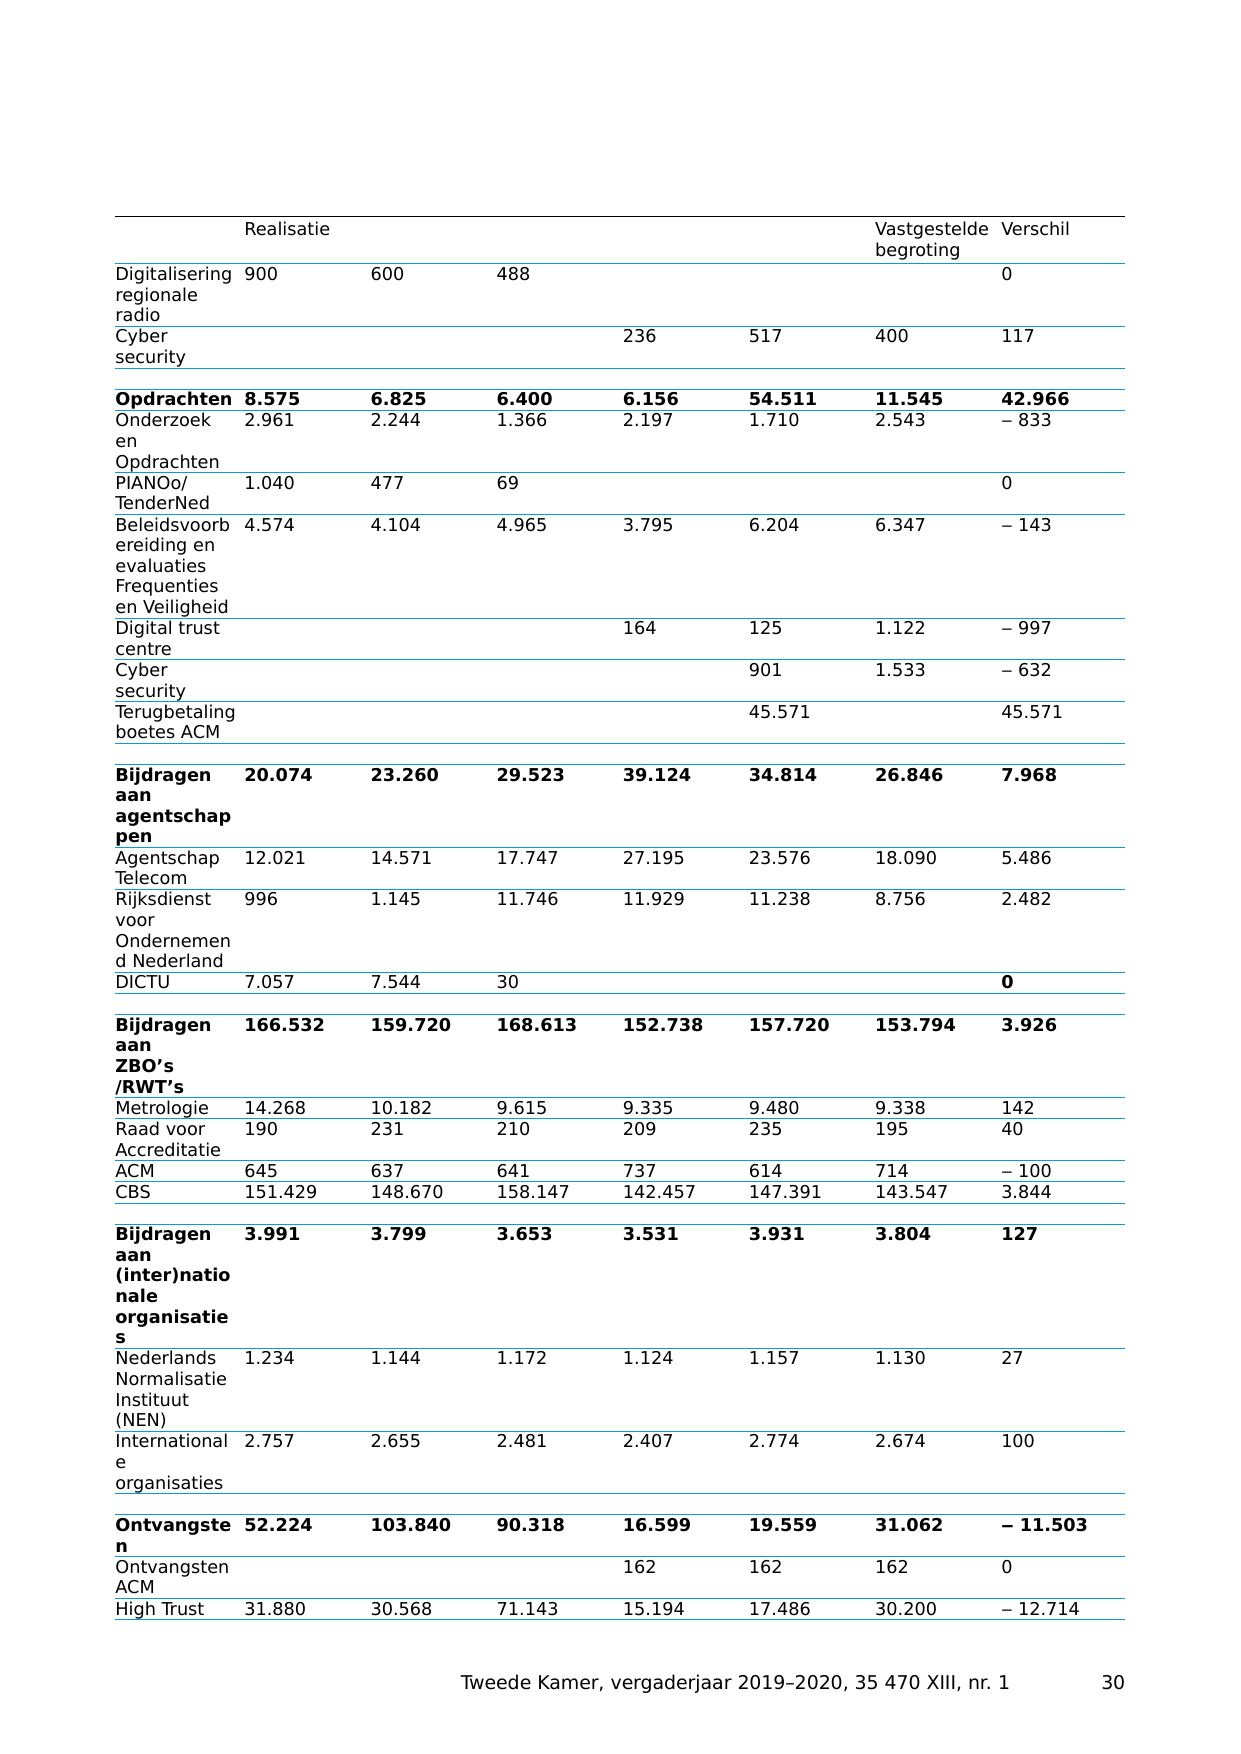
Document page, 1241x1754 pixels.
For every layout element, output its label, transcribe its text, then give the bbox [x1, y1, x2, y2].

table_cell [115, 744, 241, 764]
table_cell ‒ 12.714 [998, 1599, 1125, 1619]
table_cell 2.407 [620, 1432, 746, 1493]
table_cell [998, 1204, 1125, 1223]
table_cell [872, 473, 998, 514]
table_cell 162 [746, 1557, 872, 1598]
table_cell 162 [872, 1557, 998, 1598]
table_cell [746, 973, 872, 993]
table_cell [241, 994, 367, 1014]
table_cell 2.481 [494, 1432, 620, 1493]
table_cell [241, 660, 367, 701]
table_cell 195 [872, 1119, 998, 1160]
table_cell 1.710 [746, 411, 872, 472]
table_cell [620, 264, 746, 326]
table_cell [115, 217, 241, 263]
table_cell 127 [998, 1225, 1125, 1348]
table_cell [494, 994, 620, 1014]
table_cell [494, 1494, 620, 1514]
table_cell 0 [998, 264, 1125, 326]
table_cell [872, 744, 998, 764]
table_cell 103.840 [368, 1515, 493, 1556]
table_cell [620, 660, 746, 701]
table_cell Ontvangsten [115, 1515, 241, 1556]
table_cell 34.814 [746, 765, 872, 847]
table_cell 151.429 [241, 1182, 367, 1202]
table_cell 164 [620, 619, 746, 659]
table_cell [998, 1494, 1125, 1514]
table_cell 9.480 [746, 1098, 872, 1118]
table_cell 30.568 [368, 1599, 493, 1619]
table_cell 27 [998, 1349, 1125, 1431]
table_cell 0 [998, 473, 1125, 514]
table_cell [368, 994, 493, 1014]
table_cell [620, 473, 746, 514]
table_cell 40 [998, 1119, 1125, 1160]
table_cell High Trust [115, 1599, 241, 1619]
table_cell 236 [620, 327, 746, 367]
table_cell PIANOo/TenderNed [115, 473, 241, 514]
table_cell [115, 994, 241, 1014]
table_cell ‒ 100 [998, 1161, 1125, 1181]
table_cell 1.234 [241, 1349, 367, 1431]
table_cell 143.547 [872, 1182, 998, 1202]
table_cell ‒ 11.503 [998, 1515, 1125, 1556]
table_cell CBS [115, 1182, 241, 1202]
table_cell 4.104 [368, 515, 493, 618]
table_cell 27.195 [620, 848, 746, 889]
table_cell 6.156 [620, 390, 746, 410]
table_cell 2.655 [368, 1432, 493, 1493]
table_cell 901 [746, 660, 872, 701]
table_cell 39.124 [620, 765, 746, 847]
table_cell 209 [620, 1119, 746, 1160]
table_cell [368, 744, 493, 764]
table_cell Rijksdienst voor Ondernemend Nederland [115, 890, 241, 972]
table_cell Verschil [998, 217, 1125, 263]
table_cell 15.194 [620, 1599, 746, 1619]
table_cell [998, 994, 1125, 1014]
table_cell 1.130 [872, 1349, 998, 1431]
table_cell [368, 702, 493, 743]
table_cell 900 [241, 264, 367, 326]
table_cell 162 [620, 1557, 746, 1598]
table_cell 2.674 [872, 1432, 998, 1493]
table_cell [494, 619, 620, 659]
table_cell Raad voor Accreditatie [115, 1119, 241, 1160]
table_cell 23.260 [368, 765, 493, 847]
table_cell 7.057 [241, 973, 367, 993]
table_cell 14.268 [241, 1098, 367, 1118]
table_cell 5.486 [998, 848, 1125, 889]
table_cell [620, 702, 746, 743]
table_cell [872, 264, 998, 326]
table_cell 1.533 [872, 660, 998, 701]
table_cell 11.929 [620, 890, 746, 972]
table_cell [494, 1204, 620, 1223]
table_cell [494, 660, 620, 701]
table_cell 117 [998, 327, 1125, 367]
table_cell 11.545 [872, 390, 998, 410]
table_cell 231 [368, 1119, 493, 1160]
table_cell [368, 1494, 493, 1514]
table_cell 7.968 [998, 765, 1125, 847]
table_cell 157.720 [746, 1015, 872, 1097]
table_cell 16.599 [620, 1515, 746, 1556]
table_cell [746, 744, 872, 764]
table_cell 614 [746, 1161, 872, 1181]
table_cell 235 [746, 1119, 872, 1160]
table_cell [872, 702, 998, 743]
table_cell 3.804 [872, 1225, 998, 1348]
table_cell 6.347 [872, 515, 998, 618]
table_cell 19.559 [746, 1515, 872, 1556]
table_cell 142.457 [620, 1182, 746, 1202]
table_cell 147.391 [746, 1182, 872, 1202]
table_cell Bijdragen aan (inter)nationale organisaties [115, 1225, 241, 1348]
table_cell Beleidsvoorbereiding en evaluaties Frequenties en Veiligheid [115, 515, 241, 618]
table_cell 17.747 [494, 848, 620, 889]
table_cell 2.543 [872, 411, 998, 472]
table_cell 2.244 [368, 411, 493, 472]
table_cell 4.965 [494, 515, 620, 618]
table_cell [368, 327, 493, 367]
table_cell 30 [494, 973, 620, 993]
table_cell [872, 369, 998, 389]
table_cell 100 [998, 1432, 1125, 1493]
table_cell [872, 1494, 998, 1514]
table_cell 1.157 [746, 1349, 872, 1431]
table_cell 6.204 [746, 515, 872, 618]
table_cell 54.511 [746, 390, 872, 410]
table_cell [494, 1557, 620, 1598]
table_cell 6.825 [368, 390, 493, 410]
table_cell [115, 369, 241, 389]
table_cell 3.795 [620, 515, 746, 618]
table_cell 158.147 [494, 1182, 620, 1202]
table_cell 3.799 [368, 1225, 493, 1348]
table_cell 23.576 [746, 848, 872, 889]
table_cell 12.021 [241, 848, 367, 889]
table_cell 11.746 [494, 890, 620, 972]
table_cell Cyber security [115, 327, 241, 367]
table_cell 29.523 [494, 765, 620, 847]
table_cell 17.486 [746, 1599, 872, 1619]
table_cell [241, 1494, 367, 1514]
table_cell 3.653 [494, 1225, 620, 1348]
table_cell 714 [872, 1161, 998, 1181]
table_cell 1.144 [368, 1349, 493, 1431]
table_cell 3.991 [241, 1225, 367, 1348]
table_cell 3.931 [746, 1225, 872, 1348]
table_cell [241, 1557, 367, 1598]
table_cell 7.544 [368, 973, 493, 993]
table_cell 148.670 [368, 1182, 493, 1202]
table_cell [620, 1204, 746, 1223]
table_cell Ontvangsten ACM [115, 1557, 241, 1598]
table_cell 645 [241, 1161, 367, 1181]
table_cell 1.145 [368, 890, 493, 972]
table_cell 1.124 [620, 1349, 746, 1431]
table_cell Agentschap Telecom [115, 848, 241, 889]
table_cell Realisatie [241, 217, 872, 263]
table_cell 2.774 [746, 1432, 872, 1493]
table_cell Vastgestelde begroting [872, 217, 998, 263]
table_cell [998, 369, 1125, 389]
table_cell 190 [241, 1119, 367, 1160]
table_cell [872, 973, 998, 993]
table_cell 159.720 [368, 1015, 493, 1097]
table_cell 90.318 [494, 1515, 620, 1556]
table_cell 8.756 [872, 890, 998, 972]
table_cell 0 [998, 1557, 1125, 1598]
table_cell 1.040 [241, 473, 367, 514]
table_cell 996 [241, 890, 367, 972]
table_cell [620, 994, 746, 1014]
table_cell 42.966 [998, 390, 1125, 410]
table_cell 9.335 [620, 1098, 746, 1118]
table_cell [241, 1204, 367, 1223]
table_cell 477 [368, 473, 493, 514]
table_cell [368, 619, 493, 659]
table_cell [494, 327, 620, 367]
table_cell [241, 744, 367, 764]
table_cell [115, 1204, 241, 1223]
table_cell 31.880 [241, 1599, 367, 1619]
table_cell 2.482 [998, 890, 1125, 972]
table_cell Nederlands Normalisatie Instituut (NEN) [115, 1349, 241, 1431]
table_cell 1.172 [494, 1349, 620, 1431]
table_cell 400 [872, 327, 998, 367]
table_cell 26.846 [872, 765, 998, 847]
table_cell [241, 702, 367, 743]
table_cell 69 [494, 473, 620, 514]
table_cell 1.366 [494, 411, 620, 472]
table_cell 52.224 [241, 1515, 367, 1556]
table_cell 71.143 [494, 1599, 620, 1619]
table_cell [494, 744, 620, 764]
table_cell [746, 1204, 872, 1223]
table_cell 20.074 [241, 765, 367, 847]
table_cell [241, 327, 367, 367]
table_cell 153.794 [872, 1015, 998, 1097]
table_cell 9.615 [494, 1098, 620, 1118]
table_cell 641 [494, 1161, 620, 1181]
table_cell 600 [368, 264, 493, 326]
table_cell [746, 369, 872, 389]
table_cell [872, 1204, 998, 1223]
table_cell [620, 973, 746, 993]
table_cell [494, 702, 620, 743]
table_cell 3.926 [998, 1015, 1125, 1097]
table_cell 168.613 [494, 1015, 620, 1097]
table_cell Digital trust centre [115, 619, 241, 659]
table_cell Opdrachten [115, 390, 241, 410]
table_cell 45.571 [746, 702, 872, 743]
table_cell 30.200 [872, 1599, 998, 1619]
table_cell 142 [998, 1098, 1125, 1118]
table_cell [620, 1494, 746, 1514]
table_cell 14.571 [368, 848, 493, 889]
table_cell 125 [746, 619, 872, 659]
table_cell ‒ 632 [998, 660, 1125, 701]
table_cell 10.182 [368, 1098, 493, 1118]
table_cell Terugbetaling boetes ACM [115, 702, 241, 743]
table_cell 9.338 [872, 1098, 998, 1118]
table_cell [620, 744, 746, 764]
table_cell 2.197 [620, 411, 746, 472]
table_cell 488 [494, 264, 620, 326]
table_cell Internationale organisaties [115, 1432, 241, 1493]
table_cell Onderzoek en Opdrachten [115, 411, 241, 472]
table_cell 45.571 [998, 702, 1125, 743]
table_cell 4.574 [241, 515, 367, 618]
table_cell Metrologie [115, 1098, 241, 1118]
table_header Tabel 6 Budgettaire gevolgen van beleidsartikel 1 (bedragen x € 1.000) [115, 191, 1125, 216]
table_cell [368, 1557, 493, 1598]
table_cell [115, 1494, 241, 1514]
table_cell Bijdragen aan agentschappen [115, 765, 241, 847]
table_cell 6.400 [494, 390, 620, 410]
table_cell [998, 744, 1125, 764]
table_cell 517 [746, 327, 872, 367]
table_cell 31.062 [872, 1515, 998, 1556]
table_cell 18.090 [872, 848, 998, 889]
table_cell Bijdragen aan ZBO’s /RWT’s [115, 1015, 241, 1097]
table_cell [241, 369, 367, 389]
table_cell [368, 660, 493, 701]
table_cell 152.738 [620, 1015, 746, 1097]
table_cell [746, 473, 872, 514]
table_cell ‒ 143 [998, 515, 1125, 618]
table_cell 166.532 [241, 1015, 367, 1097]
table_cell 210 [494, 1119, 620, 1160]
table_cell [241, 619, 367, 659]
table_cell [746, 994, 872, 1014]
table_cell 637 [368, 1161, 493, 1181]
table_cell [494, 369, 620, 389]
table_cell [872, 994, 998, 1014]
table_cell [746, 1494, 872, 1514]
table_cell [620, 369, 746, 389]
table_cell DICTU [115, 973, 241, 993]
table_cell [368, 1204, 493, 1223]
table_cell 11.238 [746, 890, 872, 972]
table_cell ACM [115, 1161, 241, 1181]
table_cell 1.122 [872, 619, 998, 659]
table_cell 2.757 [241, 1432, 367, 1493]
table_cell ‒ 997 [998, 619, 1125, 659]
table_cell [368, 369, 493, 389]
table_cell ‒ 833 [998, 411, 1125, 472]
table_cell Cyber security [115, 660, 241, 701]
table_cell 2.961 [241, 411, 367, 472]
table_cell Digitalisering regionale radio [115, 264, 241, 326]
table_cell 3.844 [998, 1182, 1125, 1202]
table_cell 737 [620, 1161, 746, 1181]
table_cell [746, 264, 872, 326]
table_cell 8.575 [241, 390, 367, 410]
table_cell 3.531 [620, 1225, 746, 1348]
table_cell 0 [998, 973, 1125, 993]
